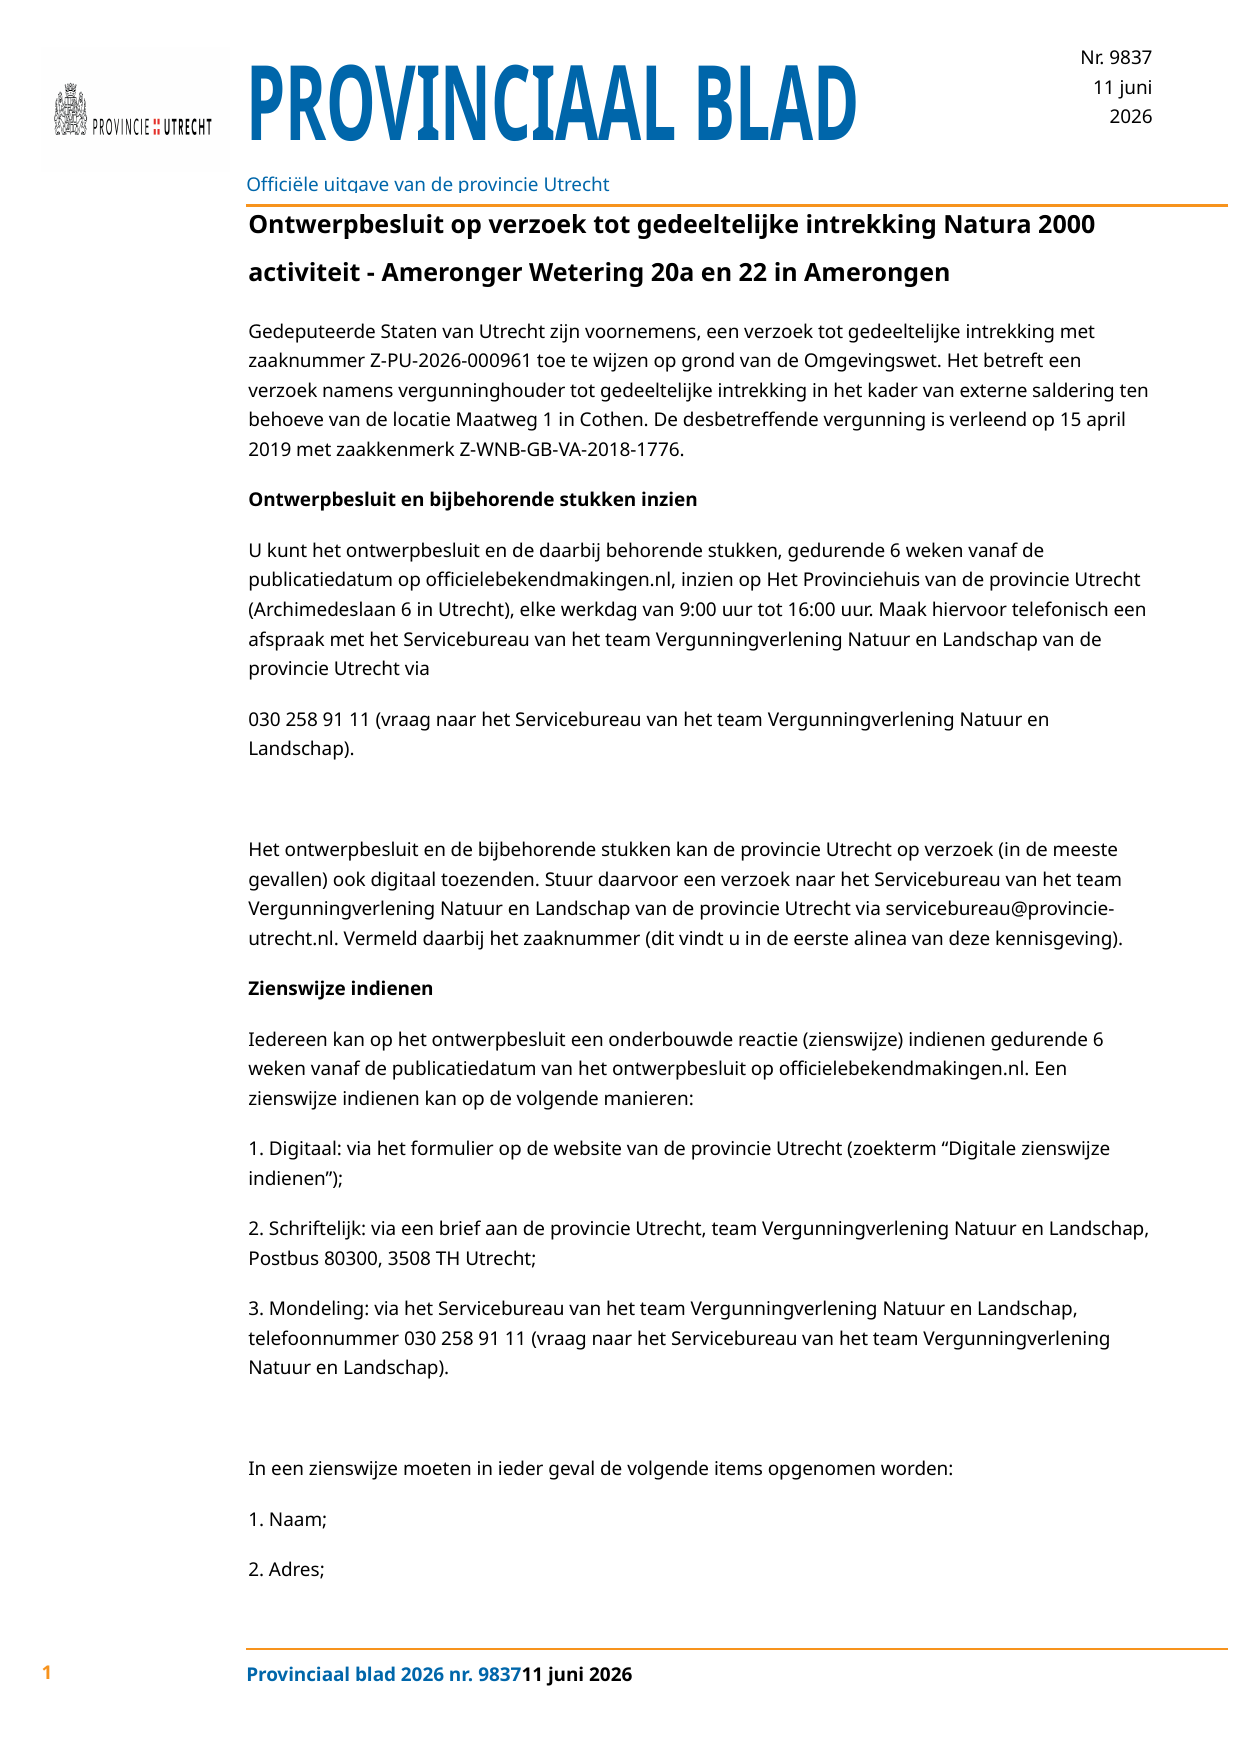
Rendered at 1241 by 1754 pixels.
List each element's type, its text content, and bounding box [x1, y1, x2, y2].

text Ontwerpbesluit op verzoek tot gedeeltelijke intrekking Natura 2000 activiteit - Ameronger Wetering 20a en 22 in Amerongen [248, 207, 1152, 288]
text Gedeputeerde Staten van Utrecht zijn voornemens, een verzoek tot gedeeltelijke intrekking met zaaknummer Z-PU-2026-000961 toe te wijzen op grond van de Omgevingswet. Het betreft een verzoek namens vergunninghouder tot gedeeltelijke intrekking in het kader van externe saldering ten behoeve van de locatie Maatweg 1 in Cothen. De desbetreffende vergunning is verleend op 15 april 2019 met zaakkenmerk Z-WNB-GB-VA-2018-1776. [248, 318, 1152, 462]
picture [41, 47, 231, 172]
text Het ontwerpbesluit en de bijbehorende stukken kan de provincie Utrecht op verzoek (in de meeste gevallen) ook digitaal toezenden. Stuur daarvoor een verzoek naar het Servicebureau van het team Vergunningverlening Natuur en Landschap van de provincie Utrecht via servicebureau@provincie-utrecht.nl. Vermeld daarbij het zaaknummer (dit vindt u in de eerste alinea van deze kennisgeving). [248, 836, 1152, 951]
text Zienswijze indienen [248, 975, 1152, 1001]
text 030 258 91 11 (vraag naar het Servicebureau van het team Vergunningverlening Natuur en Landschap). [248, 706, 1152, 761]
text In een zienswijze moeten in ieder geval de volgende items opgenomen worden: [248, 1455, 1152, 1481]
text 2. Schriftelijk: via een brief aan de provincie Utrecht, team Vergunningverlening Natuur en Landschap, Postbus 80300, 3508 TH Utrecht; [248, 1215, 1152, 1271]
text U kunt het ontwerpbesluit en de daarbij behorende stukken, gedurende 6 weken vanaf de publicatiedatum op officielebekendmakingen.nl, inzien op Het Provinciehuis van de provincie Utrecht (Archimedeslaan 6 in Utrecht), elke werkdag van 9:00 uur tot 16:00 uur. Maak hiervoor telefonisch een afspraak met het Servicebureau van het team Vergunningverlening Natuur en Landschap van de provincie Utrecht via [248, 537, 1152, 681]
text Iedereen kan op het ontwerpbesluit een onderbouwde reactie (zienswijze) indienen gedurende 6 weken vanaf de publicatiedatum van het ontwerpbesluit op officielebekendmakingen.nl. Een zienswijze indienen kan op de volgende manieren: [248, 1026, 1152, 1111]
text 1. Naam; [248, 1506, 1152, 1532]
text 3. Mondeling: via het Servicebureau van het team Vergunningverlening Natuur en Landschap, telefoonnummer 030 258 91 11 (vraag naar het Servicebureau van het team Vergunningverlening Natuur en Landschap). [248, 1295, 1152, 1380]
text 1. Digitaal: via het formulier op de website van de provincie Utrecht (zoekterm “Digitale zienswijze indienen”); [248, 1135, 1152, 1191]
text Ontwerpbesluit en bijbehorende stukken inzien [248, 487, 1152, 512]
text 2. Adres; [248, 1556, 1152, 1582]
